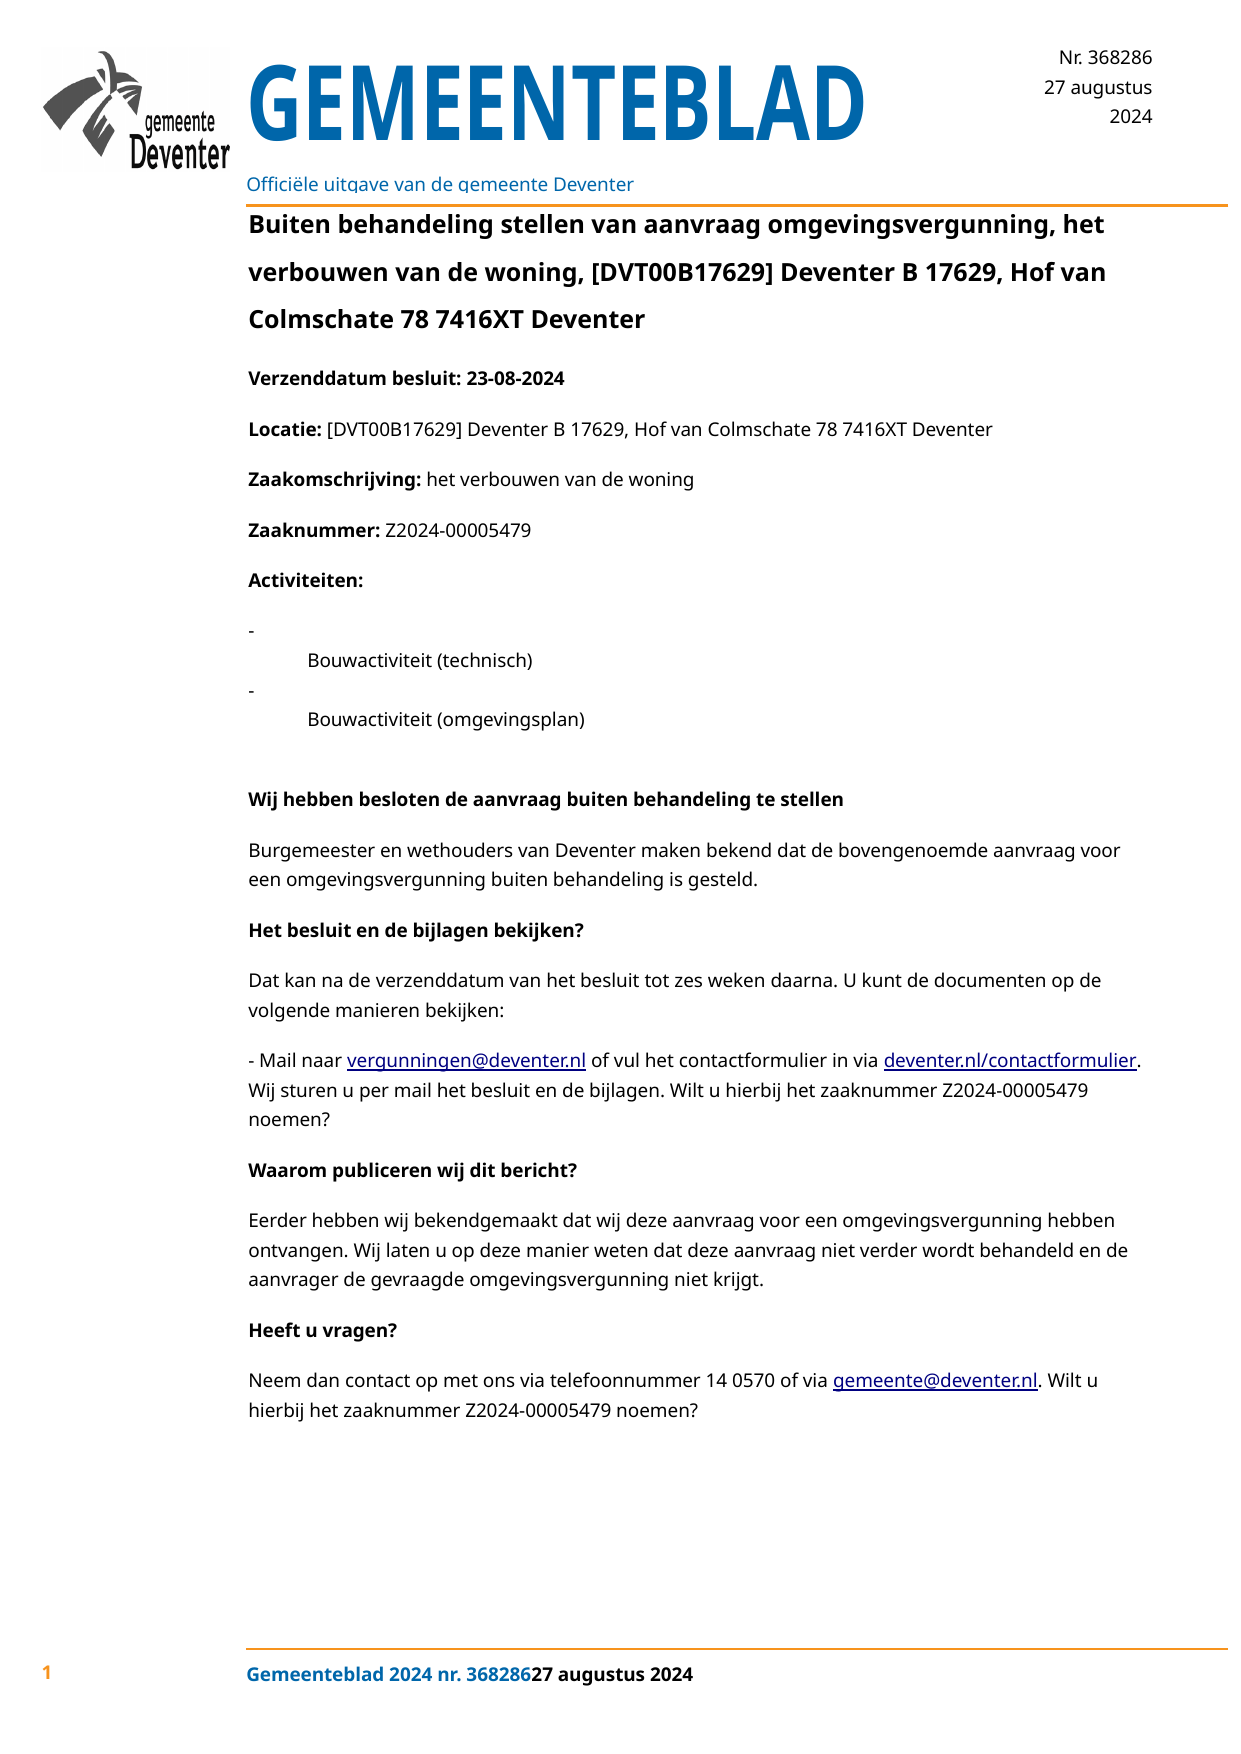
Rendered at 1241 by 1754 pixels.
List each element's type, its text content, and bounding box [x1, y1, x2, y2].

text Wij hebben besloten de aanvraag buiten behandeling te stellen [248, 786, 1152, 812]
list Bouwactiviteit (technisch) [248, 647, 1152, 673]
text Waarom publiceren wij dit bericht? [248, 1157, 1152, 1182]
text Zaaknummer: Z2024-00005479 [248, 517, 1152, 542]
text Heeft u vragen? [248, 1317, 1152, 1342]
text Neem dan contact op met ons via telefoonnummer 14 0570 of via gemeente@deventer.nl. Wilt u hierbij het zaaknummer Z2024-00005479 noemen? [248, 1367, 1152, 1422]
text Het besluit en de bijlagen bekijken? [248, 917, 1152, 942]
text - Mail naar vergunningen@deventer.nl of vul het contactformulier in via deventer.nl/contactformulier. Wij sturen u per mail het besluit en de bijlagen. Wilt u hierbij het zaaknummer Z2024-00005479 noemen? [248, 1047, 1152, 1132]
text Activiteiten: [248, 567, 1152, 593]
text Verzenddatum besluit: 23-08-2024 [248, 366, 1152, 391]
text Locatie: [DVT00B17629] Deventer B 17629, Hof van Colmschate 78 7416XT Deventer [248, 416, 1152, 442]
text Dat kan na de verzenddatum van het besluit tot zes weken daarna. U kunt de documenten op de volgende manieren bekijken: [248, 967, 1152, 1022]
text Buiten behandeling stellen van aanvraag omgevingsvergunning, het verbouwen van de woning, [DVT00B17629] Deventer B 17629, Hof van Colmschate 78 7416XT Deventer [248, 207, 1152, 336]
text Burgemeester en wethouders van Deventer maken bekend dat de bovengenoemde aanvraag voor een omgevingsvergunning buiten behandeling is gesteld. [248, 837, 1152, 892]
text Zaakomschrijving: het verbouwen van de woning [248, 466, 1152, 492]
list Bouwactiviteit (omgevingsplan) [248, 706, 1152, 732]
text Eerder hebben wij bekendgemaakt dat wij deze aanvraag voor een omgevingsvergunning hebben ontvangen. Wij laten u op deze manier weten dat deze aanvraag niet verder wordt behandeld en de aanvrager de gevraagde omgevingsvergunning niet krijgt. [248, 1207, 1152, 1292]
picture [41, 47, 231, 172]
